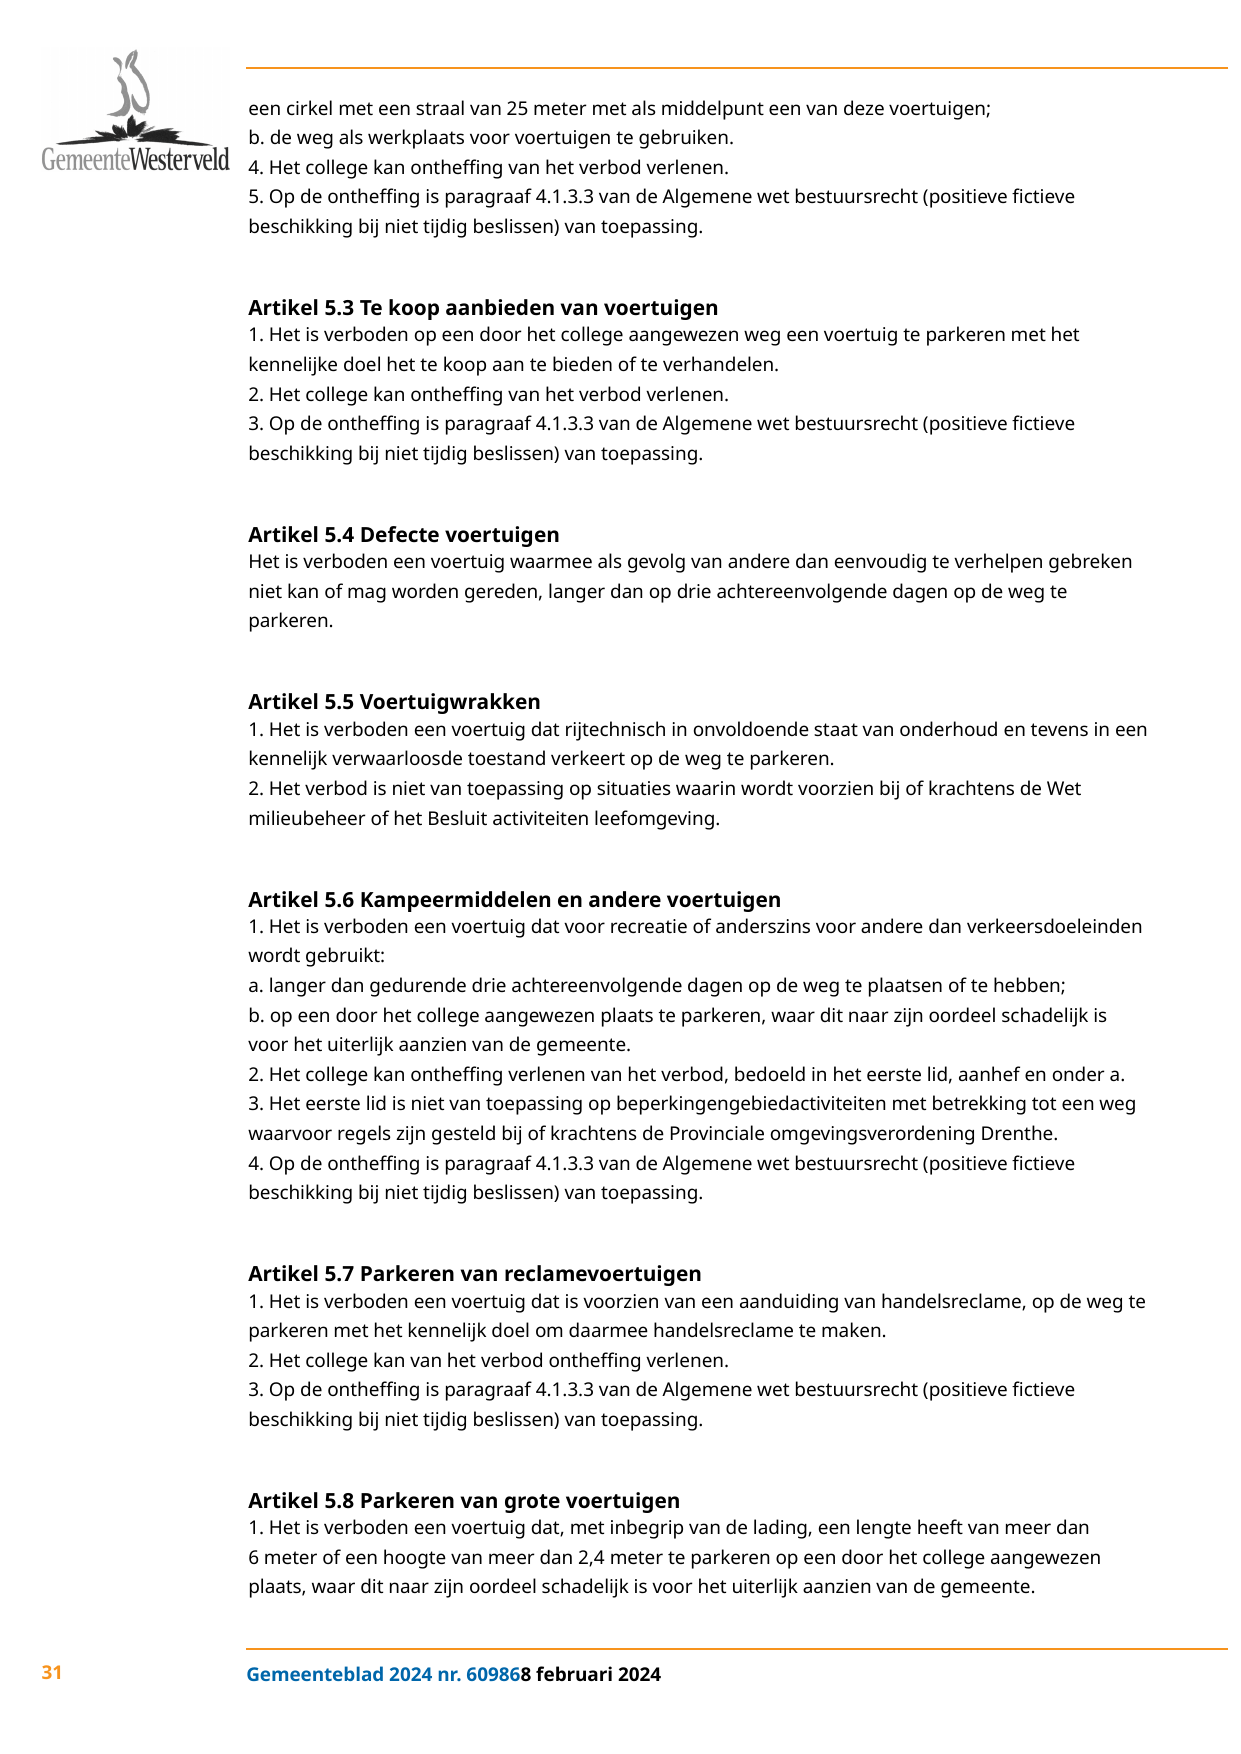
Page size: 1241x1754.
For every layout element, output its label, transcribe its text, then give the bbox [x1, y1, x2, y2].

text Artikel 5.3 Te koop aanbieden van voertuigen [248, 293, 1152, 322]
text b. de weg als werkplaats voor voertuigen te gebruiken. [248, 124, 1152, 150]
text 1. Het is verboden een voertuig dat, met inbegrip van de lading, een lengte heeft van meer dan [248, 1514, 1152, 1540]
text 2. Het college kan ontheffing van het verbod verlenen. [248, 381, 1152, 406]
text 1. Het is verboden een voertuig dat voor recreatie of anderszins voor andere dan verkeersdoeleinden wordt gebruikt: [248, 913, 1152, 968]
text 2. Het verbod is niet van toepassing op situaties waarin wordt voorzien bij of krachtens de Wet milieubeheer of het Besluit activiteiten leefomgeving. [248, 775, 1152, 830]
text Artikel 5.5 Voertuigwrakken [248, 687, 1152, 716]
text 5. Op de ontheffing is paragraaf 4.1.3.3 van de Algemene wet bestuursrecht (positieve fictieve beschikking bij niet tijdig beslissen) van toepassing. [248, 183, 1152, 239]
text 6 meter of een hoogte van meer dan 2,4 meter te parkeren op een door het college aangewezen plaats, waar dit naar zijn oordeel schadelijk is voor het uiterlijk aanzien van de gemeente. [248, 1544, 1152, 1599]
picture [41, 47, 231, 172]
text 3. Het eerste lid is niet van toepassing op beperkingengebiedactiviteiten met betrekking tot een weg waarvoor regels zijn gesteld bij of krachtens de Provinciale omgevingsverordening Drenthe. [248, 1091, 1152, 1146]
text 1. Het is verboden een voertuig dat is voorzien van een aanduiding van handelsreclame, op de weg te parkeren met het kennelijk doel om daarmee handelsreclame te maken. [248, 1288, 1152, 1343]
text 4. Het college kan ontheffing van het verbod verlenen. [248, 154, 1152, 180]
text Artikel 5.8 Parkeren van grote voertuigen [248, 1486, 1152, 1514]
text Artikel 5.6 Kampeermiddelen en andere voertuigen [248, 885, 1152, 913]
text 3. Op de ontheffing is paragraaf 4.1.3.3 van de Algemene wet bestuursrecht (positieve fictieve beschikking bij niet tijdig beslissen) van toepassing. [248, 410, 1152, 466]
text 2. Het college kan ontheffing verlenen van het verbod, bedoeld in het eerste lid, aanhef en onder a. [248, 1061, 1152, 1087]
text 2. Het college kan van het verbod ontheffing verlenen. [248, 1347, 1152, 1373]
text 3. Op de ontheffing is paragraaf 4.1.3.3 van de Algemene wet bestuursrecht (positieve fictieve beschikking bij niet tijdig beslissen) van toepassing. [248, 1377, 1152, 1432]
text 4. Op de ontheffing is paragraaf 4.1.3.3 van de Algemene wet bestuursrecht (positieve fictieve beschikking bij niet tijdig beslissen) van toepassing. [248, 1150, 1152, 1205]
text een cirkel met een straal van 25 meter met als middelpunt een van deze voertuigen; [248, 95, 1152, 121]
text 1. Het is verboden op een door het college aangewezen weg een voertuig te parkeren met het kennelijke doel het te koop aan te bieden of te verhandelen. [248, 322, 1152, 377]
text Het is verboden een voertuig waarmee als gevolg van andere dan eenvoudig te verhelpen gebreken niet kan of mag worden gereden, langer dan op drie achtereenvolgende dagen op de weg te parkeren. [248, 548, 1152, 633]
text Artikel 5.7 Parkeren van reclamevoertuigen [248, 1259, 1152, 1288]
text b. op een door het college aangewezen plaats te parkeren, waar dit naar zijn oordeel schadelijk is voor het uiterlijk aanzien van de gemeente. [248, 1002, 1152, 1057]
text 1. Het is verboden een voertuig dat rijtechnisch in onvoldoende staat van onderhoud en tevens in een kennelijk verwaarloosde toestand verkeert op de weg te parkeren. [248, 716, 1152, 771]
text Artikel 5.4 Defecte voertuigen [248, 520, 1152, 548]
text a. langer dan gedurende drie achtereenvolgende dagen op de weg te plaatsen of te hebben; [248, 972, 1152, 998]
